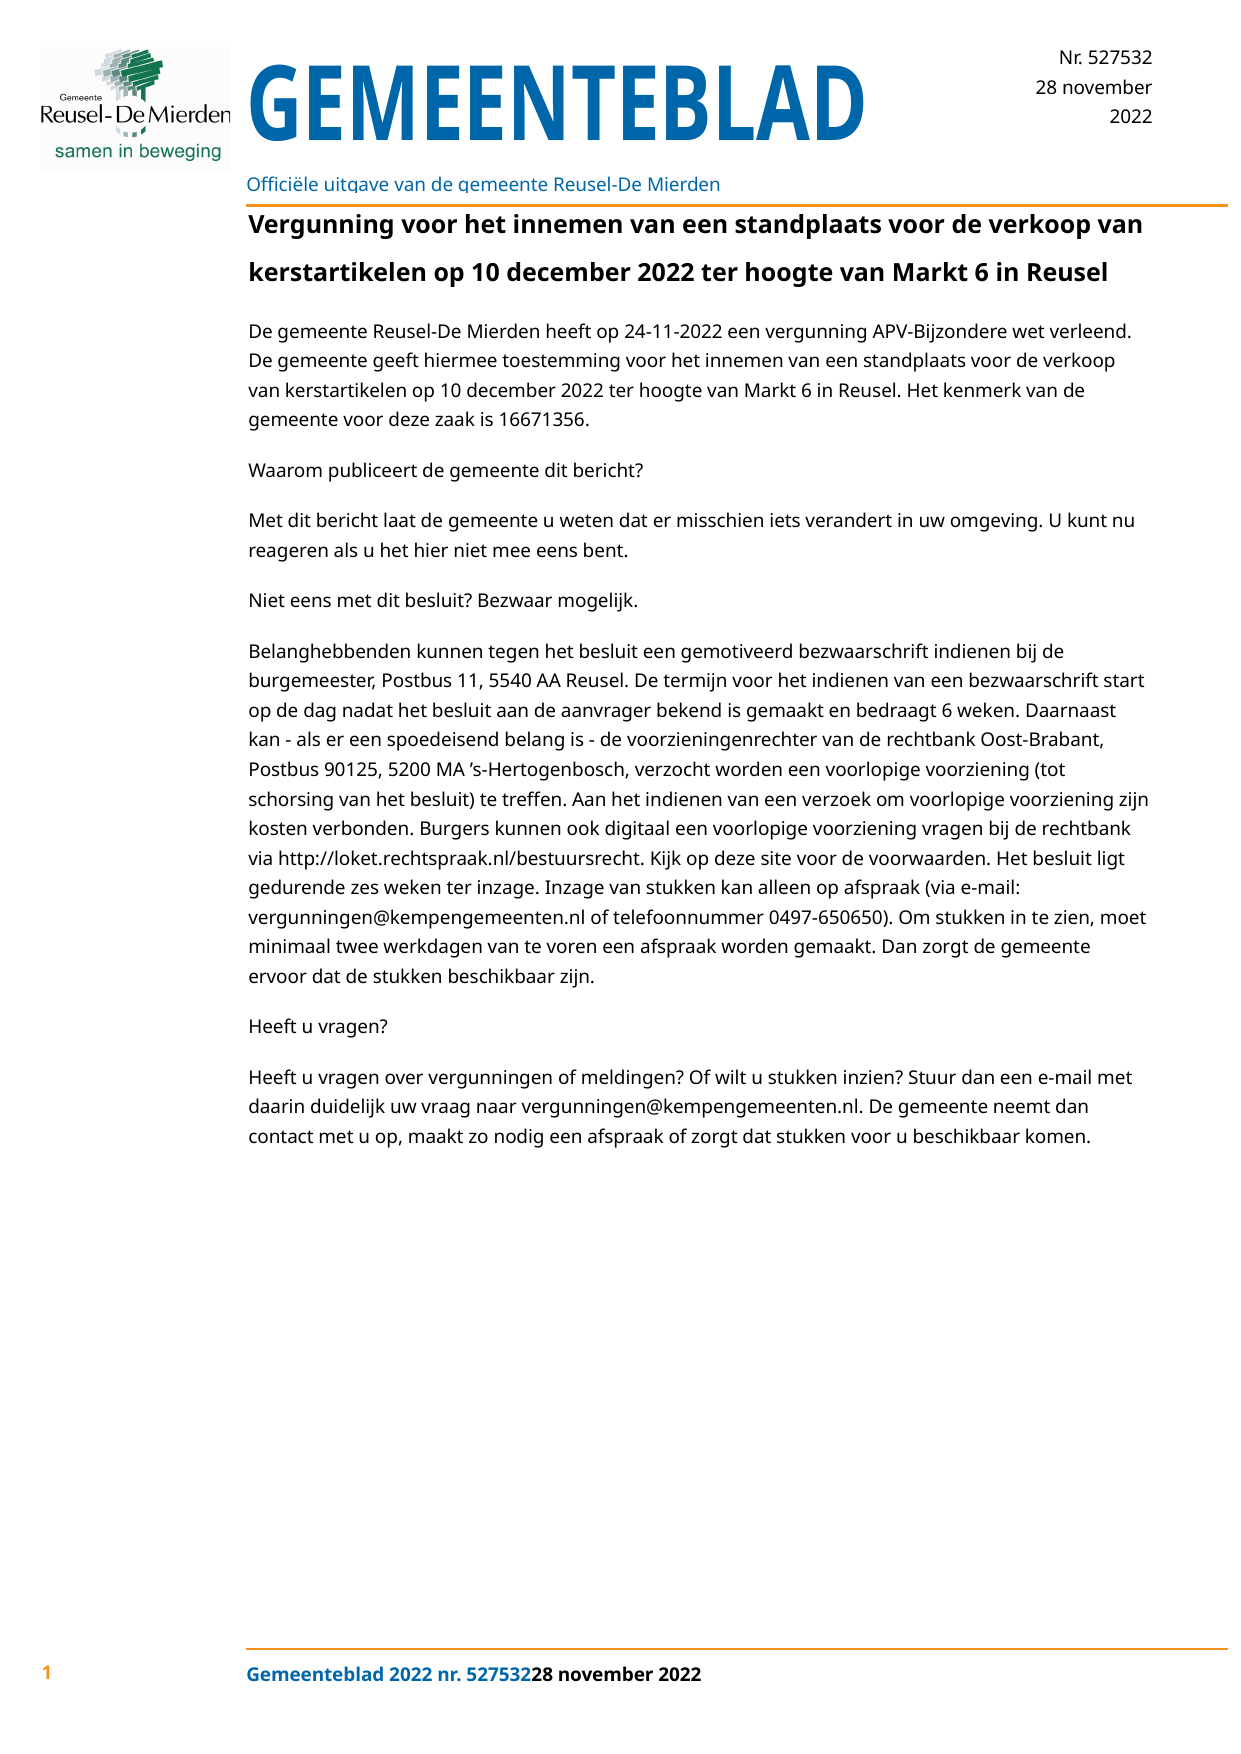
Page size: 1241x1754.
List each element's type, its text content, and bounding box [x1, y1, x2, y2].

text Met dit bericht laat de gemeente u weten dat er misschien iets verandert in uw omgeving. U kunt nu reageren als u het hier niet mee eens bent. [248, 507, 1152, 563]
text Waarom publiceert de gemeente dit bericht? [248, 457, 1152, 483]
text Heeft u vragen? [248, 1014, 1152, 1039]
text Heeft u vragen over vergunningen of meldingen? Of wilt u stukken inzien? Stuur dan een e-mail met daarin duidelijk uw vraag naar vergunningen@kempengemeenten.nl. De gemeente neemt dan contact met u op, maakt zo nodig een afspraak of zorgt dat stukken voor u beschikbaar komen. [248, 1064, 1152, 1149]
text Niet eens met dit besluit? Bezwaar mogelijk. [248, 587, 1152, 613]
text Belanghebbenden kunnen tegen het besluit een gemotiveerd bezwaarschrift indienen bij de burgemeester, Postbus 11, 5540 AA Reusel. De termijn voor het indienen van een bezwaarschrift start op de dag nadat het besluit aan de aanvrager bekend is gemaakt en bedraagt 6 weken. Daarnaast kan - als er een spoedeisend belang is - de voorzieningenrechter van de rechtbank Oost-Brabant, Postbus 90125, 5200 MA ’s-Hertogenbosch, verzocht worden een voorlopige voorziening (tot schorsing van het besluit) te treffen. Aan het indienen van een verzoek om voorlopige voorziening zijn kosten verbonden. Burgers kunnen ook digitaal een voorlopige voorziening vragen bij de rechtbank via http://loket.rechtspraak.nl/bestuursrecht. Kijk op deze site voor de voorwaarden. Het besluit ligt gedurende zes weken ter inzage. Inzage van stukken kan alleen op afspraak (via e-mail: vergunningen@kempengemeenten.nl of telefoonnummer 0497-650650). Om stukken in te zien, moet minimaal twee werkdagen van te voren een afspraak worden gemaakt. Dan zorgt de gemeente ervoor dat de stukken beschikbaar zijn. [248, 638, 1152, 989]
text Vergunning voor het innemen van een standplaats voor de verkoop van kerstartikelen op 10 december 2022 ter hoogte van Markt 6 in Reusel [248, 207, 1152, 288]
text De gemeente Reusel-De Mierden heeft op 24-11-2022 een vergunning APV-Bijzondere wet verleend. De gemeente geeft hiermee toestemming voor het innemen van een standplaats voor de verkoop van kerstartikelen op 10 december 2022 ter hoogte van Markt 6 in Reusel. Het kenmerk van de gemeente voor deze zaak is 16671356. [248, 318, 1152, 432]
picture [41, 47, 231, 172]
